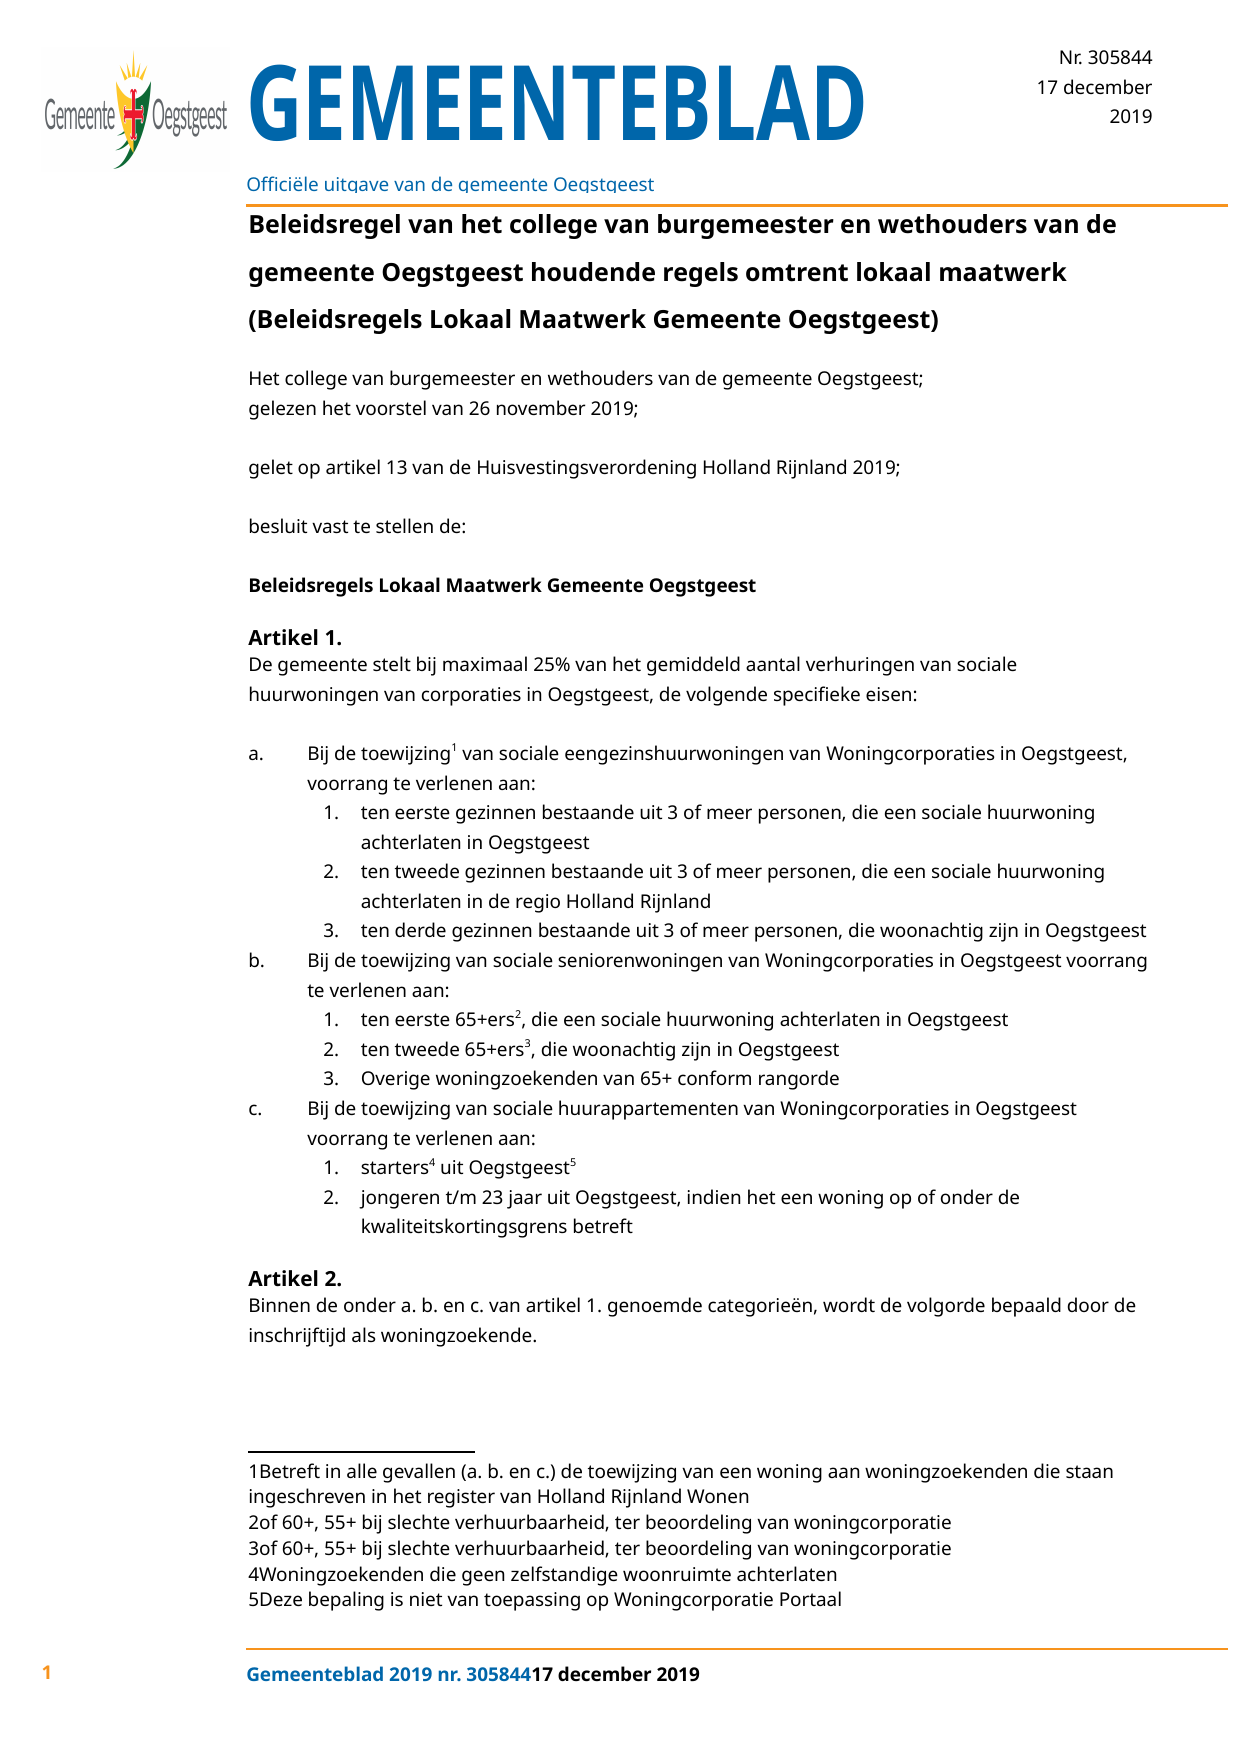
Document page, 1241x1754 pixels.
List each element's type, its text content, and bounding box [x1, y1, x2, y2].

list Betreft in alle gevallen (a. b. en c.) de toewijzing van een woning aan woningzoekenden die staan ingeschreven in het register van Holland Rijnland Wonen [248, 1458, 1152, 1509]
text Beleidsregel van het college van burgemeester en wethouders van de gemeente Oegstgeest houdende regels omtrent lokaal maatwerk (Beleidsregels Lokaal Maatwerk Gemeente Oegstgeest) [248, 207, 1152, 336]
list ten eerste 65+ers, die een sociale huurwoning achterlaten in Oegstgeest [323, 1006, 1152, 1032]
list starters uit Oegstgeest [323, 1154, 1152, 1180]
list ten tweede gezinnen bestaande uit 3 of meer personen, die een sociale huurwoning achterlaten in de regio Holland Rijnland [323, 858, 1152, 914]
list Bij de toewijzing van sociale seniorenwoningen van Woningcorporaties in Oegstgeest voorrang te verlenen aan: [248, 947, 1152, 1003]
list Overige woningzoekenden van 65+ conform rangorde [323, 1066, 1152, 1091]
list Deze bepaling is niet van toepassing op Woningcorporatie Portaal [248, 1586, 1152, 1612]
list jongeren t/m 23 jaar uit Oegstgeest, indien het een woning op of onder de kwaliteitskortingsgrens betreft [323, 1184, 1152, 1239]
text Artikel 1. [248, 623, 1152, 651]
text gelet op artikel 13 van de Huisvestingsverordening Holland Rijnland 2019; [248, 454, 1152, 480]
text besluit vast te stellen de: [248, 513, 1152, 539]
list of 60+, 55+ bij slechte verhuurbaarheid, ter beoordeling van woningcorporatie [248, 1509, 1152, 1535]
list ten tweede 65+ers, die woonachtig zijn in Oegstgeest [323, 1036, 1152, 1062]
list Bij de toewijzing van sociale huurappartementen van Woningcorporaties in Oegstgeest voorrang te verlenen aan: [248, 1095, 1152, 1151]
list ten derde gezinnen bestaande uit 3 of meer personen, die woonachtig zijn in Oegstgeest [323, 918, 1152, 943]
list of 60+, 55+ bij slechte verhuurbaarheid, ter beoordeling van woningcorporatie [248, 1535, 1152, 1561]
text Binnen de onder a. b. en c. van artikel 1. genoemde categorieën, wordt de volgorde bepaald door de inschrijftijd als woningzoekende. [248, 1292, 1152, 1348]
text Artikel 2. [248, 1264, 1152, 1292]
list Woningzoekenden die geen zelfstandige woonruimte achterlaten [248, 1561, 1152, 1586]
picture [41, 47, 231, 172]
text Het college van burgemeester en wethouders van de gemeente Oegstgeest; [248, 366, 1152, 391]
text gelezen het voorstel van 26 november 2019; [248, 395, 1152, 421]
text De gemeente stelt bij maximaal 25% van het gemiddeld aantal verhuringen van sociale huurwoningen van corporaties in Oegstgeest, de volgende specifieke eisen: [248, 651, 1152, 707]
list Bij de toewijzing van sociale eengezinshuurwoningen van Woningcorporaties in Oegstgeest, voorrang te verlenen aan: [248, 740, 1152, 796]
list ten eerste gezinnen bestaande uit 3 of meer personen, die een sociale huurwoning achterlaten in Oegstgeest [323, 799, 1152, 855]
text Beleidsregels Lokaal Maatwerk Gemeente Oegstgeest [248, 573, 1152, 598]
